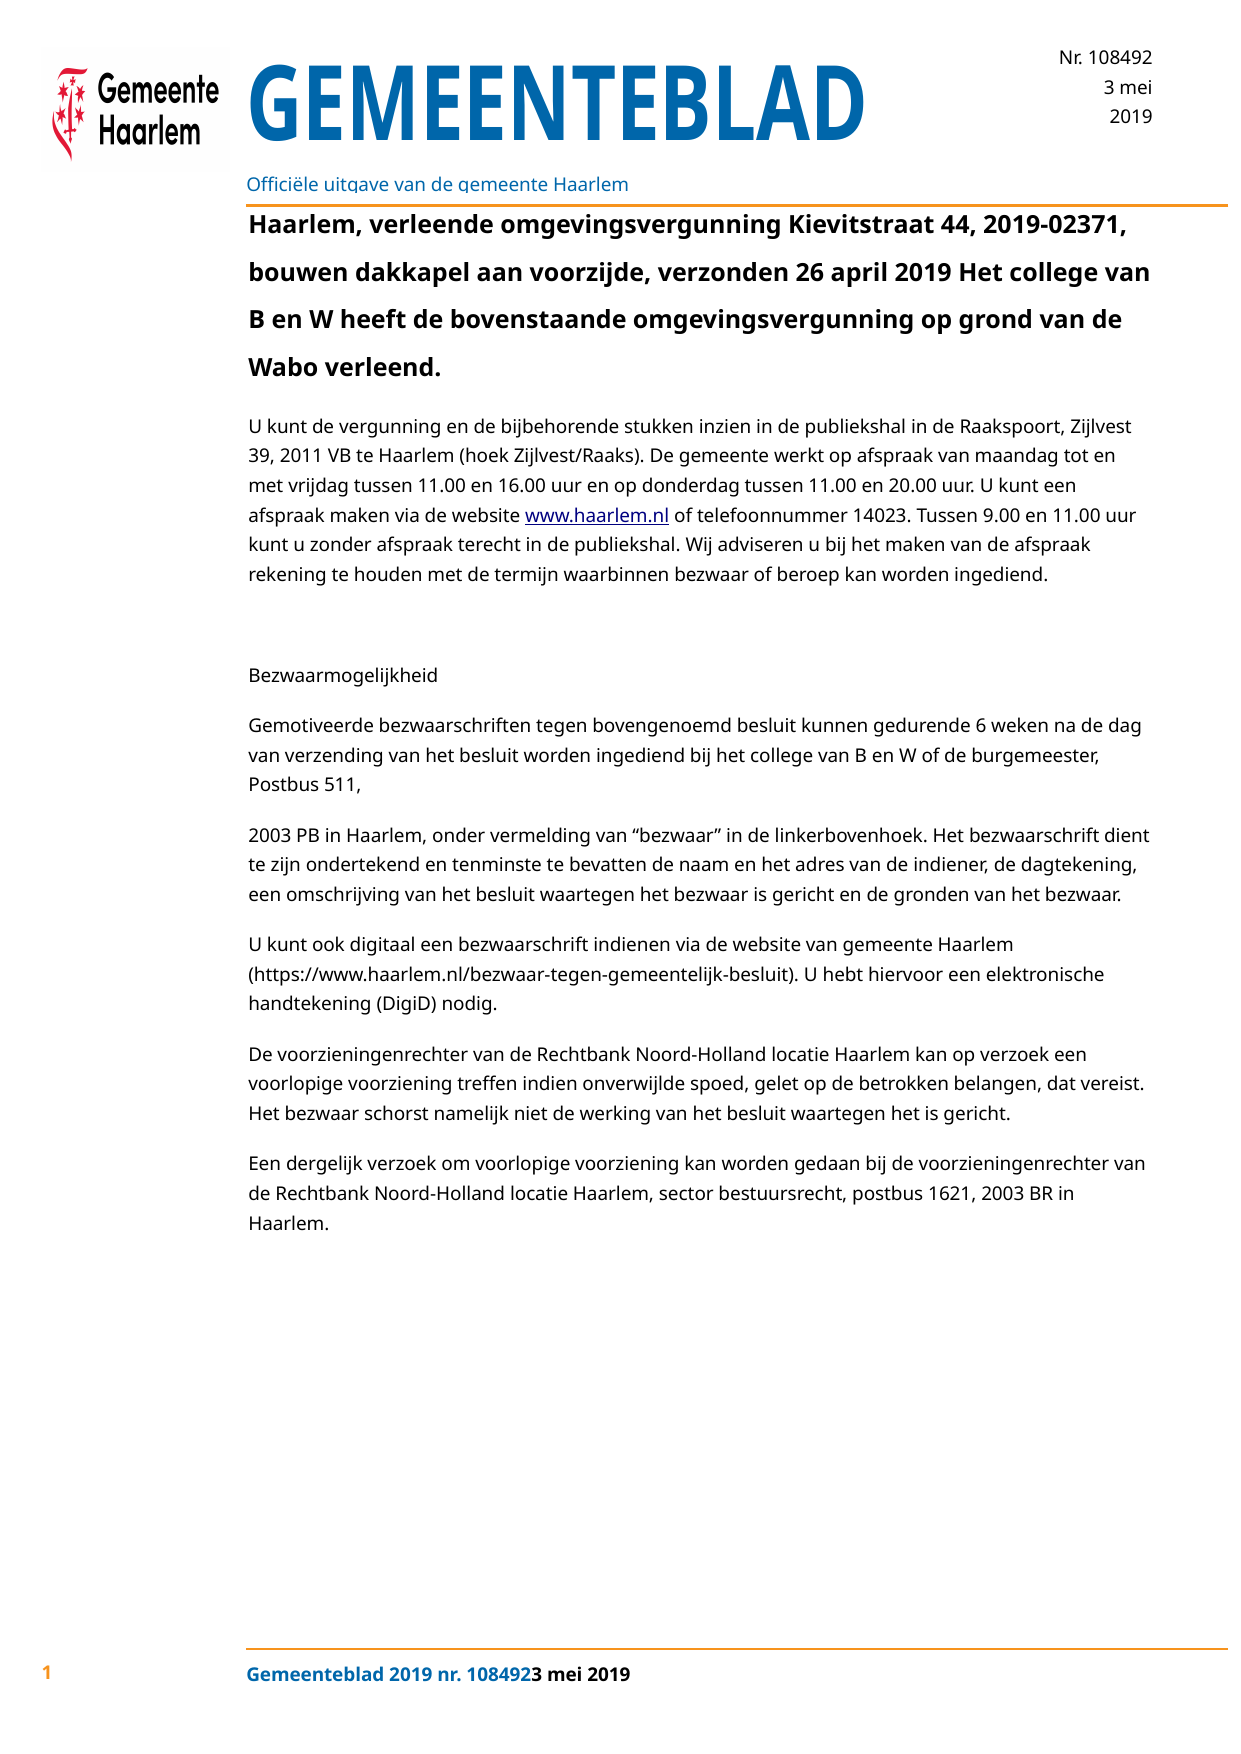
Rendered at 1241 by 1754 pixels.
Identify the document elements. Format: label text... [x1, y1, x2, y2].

text U kunt de vergunning en de bijbehorende stukken inzien in de publiekshal in de Raakspoort, Zijlvest 39, 2011 VB te Haarlem (hoek Zijlvest/Raaks). De gemeente werkt op afspraak van maandag tot en met vrijdag tussen 11.00 en 16.00 uur en op donderdag tussen 11.00 en 20.00 uur. U kunt een afspraak maken via de website www.haarlem.nl of telefoonnummer 14023. Tussen 9.00 en 11.00 uur kunt u zonder afspraak terecht in de publiekshal. Wij adviseren u bij het maken van de afspraak rekening te houden met de termijn waarbinnen bezwaar of beroep kan worden ingediend. [248, 413, 1152, 587]
text Een dergelijk verzoek om voorlopige voorziening kan worden gedaan bij de voorzieningenrechter van de Rechtbank Noord-Holland locatie Haarlem, sector bestuursrecht, postbus 1621, 2003 BR in Haarlem. [248, 1151, 1152, 1236]
picture [41, 47, 231, 172]
text 2003 PB in Haarlem, onder vermelding van “bezwaar” in de linkerbovenhoek. Het bezwaarschrift dient te zijn ondertekend en tenminste te bevatten de naam en het adres van de indiener, de dagtekening, een omschrijving van het besluit waartegen het bezwaar is gericht en de gronden van het bezwaar. [248, 822, 1152, 907]
text U kunt ook digitaal een bezwaarschrift indienen via de website van gemeente Haarlem (https://www.haarlem.nl/bezwaar-tegen-gemeentelijk-besluit). U hebt hiervoor een elektronische handtekening (DigiD) nodig. [248, 931, 1152, 1016]
text Bezwaarmogelijkheid [248, 662, 1152, 688]
text Gemotiveerde bezwaarschriften tegen bovengenoemd besluit kunnen gedurende 6 weken na de dag van verzending van het besluit worden ingediend bij het college van B en W of de burgemeester, Postbus 511, [248, 712, 1152, 797]
text Haarlem, verleende omgevingsvergunning Kievitstraat 44, 2019-02371, bouwen dakkapel aan voorzijde, verzonden 26 april 2019 Het college van B en W heeft de bovenstaande omgevingsvergunning op grond van de Wabo verleend. [248, 207, 1152, 384]
text De voorzieningenrechter van de Rechtbank Noord-Holland locatie Haarlem kan op verzoek een voorlopige voorziening treffen indien onverwijlde spoed, gelet op de betrokken belangen, dat vereist. Het bezwaar schorst namelijk niet de werking van het besluit waartegen het is gericht. [248, 1041, 1152, 1126]
